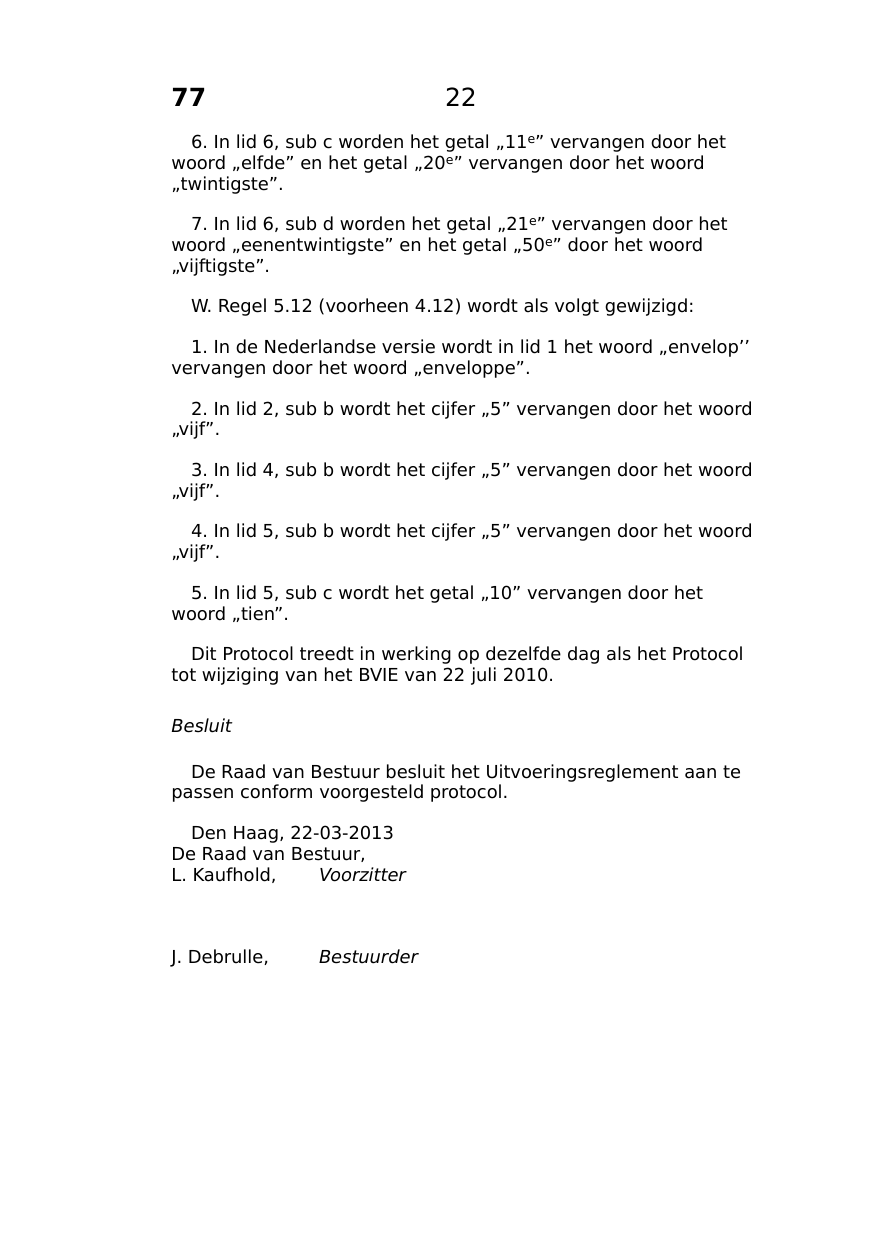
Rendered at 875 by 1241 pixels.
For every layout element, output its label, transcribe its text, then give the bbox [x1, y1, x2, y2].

text 5. In lid 5, sub c wordt het getal „10” vervangen door het woord „tien”. [171, 583, 756, 624]
text 2. In lid 2, sub b wordt het cijfer „5” vervangen door het woord „vijf”. [171, 398, 756, 440]
text 6. In lid 6, sub c worden het getal „11e” vervangen door het woord „elfde” en het getal „20e” vervangen door het woord „twintigste”. [171, 132, 756, 194]
text 1. In de Nederlandse versie wordt in lid 1 het woord „envelop’’ vervangen door het woord „enveloppe”. [171, 337, 756, 378]
text 3. In lid 4, sub b wordt het cijfer „5” vervangen door het woord „vijf”. [171, 460, 756, 501]
text Dit Protocol treedt in werking op dezelfde dag als het Protocol tot wijziging van het BVIE van 22 juli 2010. [171, 644, 756, 686]
text 7. In lid 6, sub d worden het getal „21e” vervangen door het woord „eenentwintigste” en het getal „50e” door het woord „vijftigste”. [171, 214, 756, 276]
text W. Regel 5.12 (voorheen 4.12) wordt als volgt gewijzigd: [171, 296, 756, 317]
text De Raad van Bestuur besluit het Uitvoeringsreglement aan te passen conform voorgesteld protocol. [171, 761, 756, 803]
text J. Debrulle, Bestuurder [171, 947, 756, 1009]
text Den Haag, 22-03-2013 [171, 823, 756, 844]
text De Raad van Bestuur, L. Kaufhold, Voorzitter [171, 844, 756, 927]
text 4. In lid 5, sub b wordt het cijfer „5” vervangen door het woord „vijf”. [171, 521, 756, 563]
subtitle Besluit [171, 716, 756, 736]
